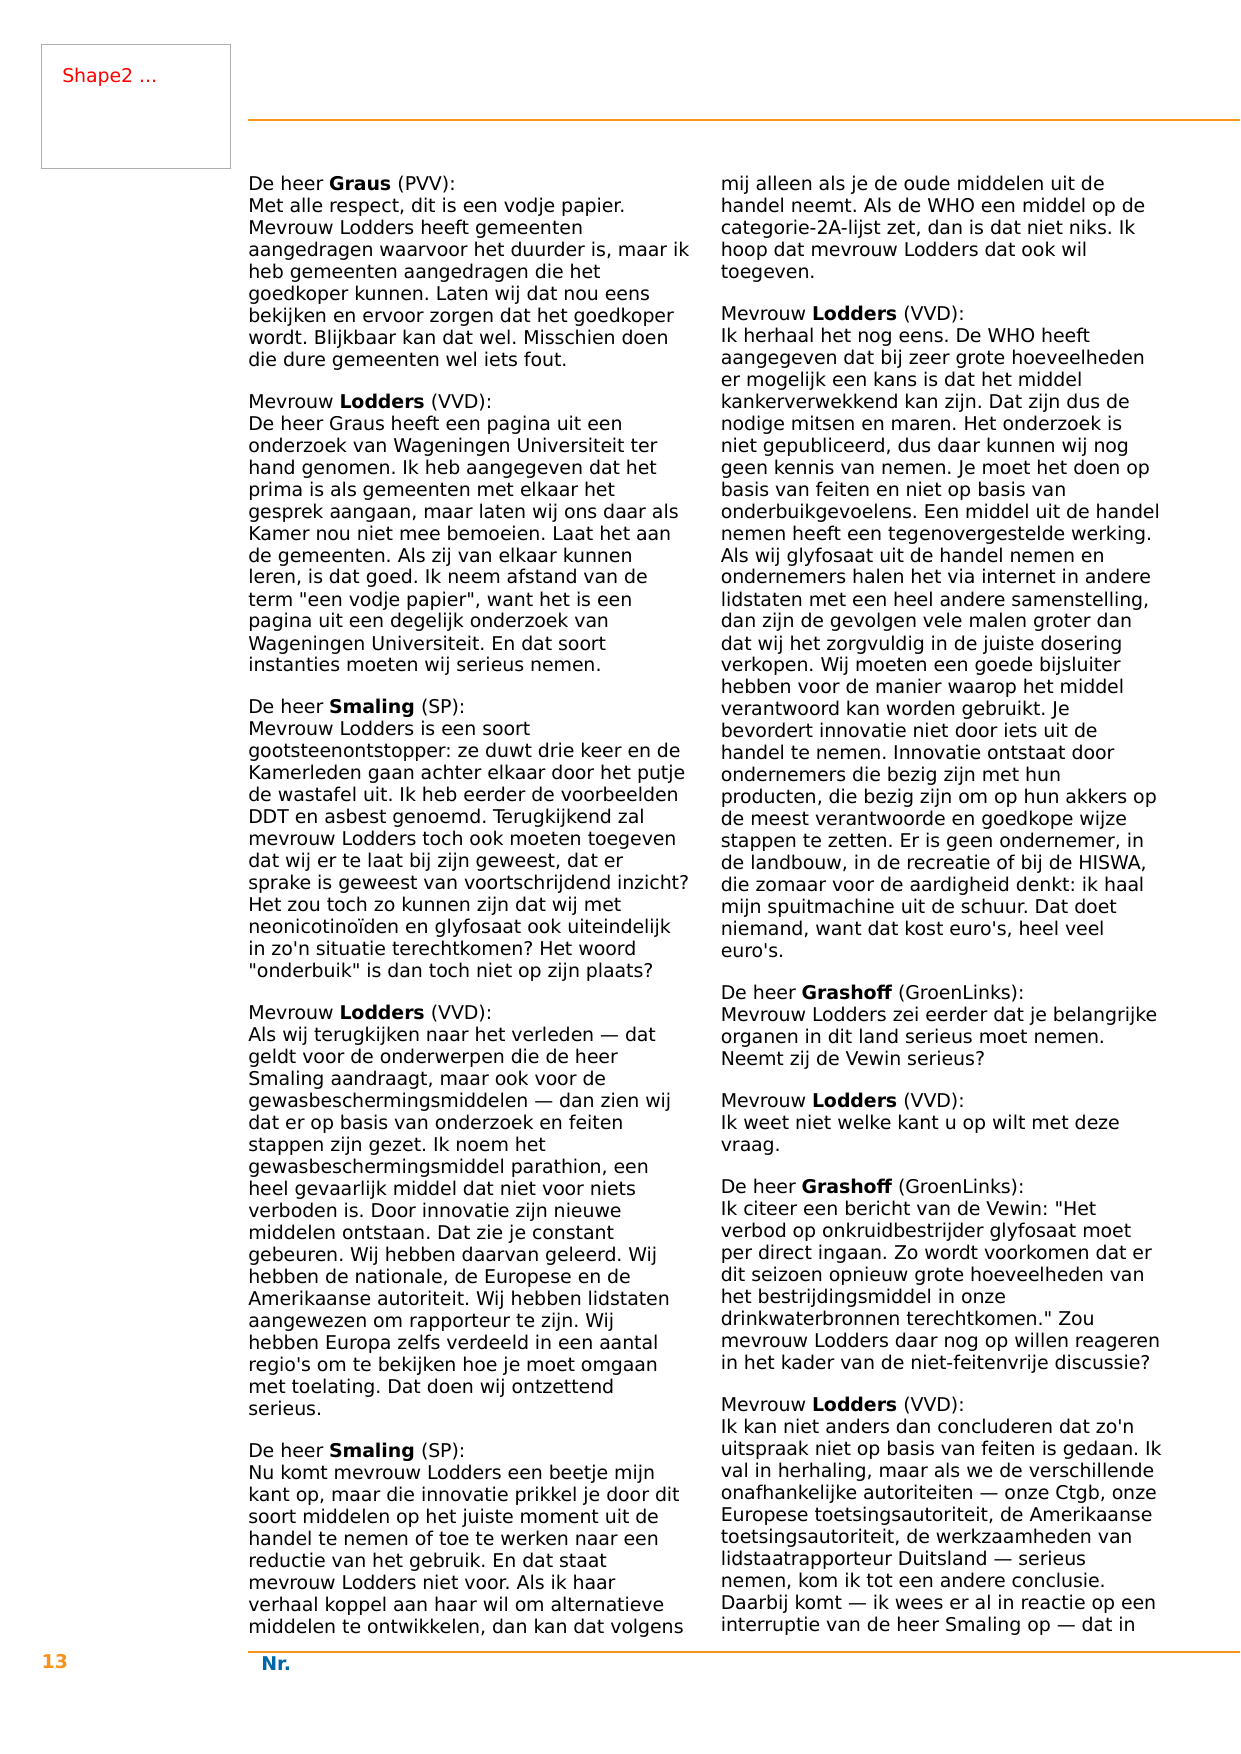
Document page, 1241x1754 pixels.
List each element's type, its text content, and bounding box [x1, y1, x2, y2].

text De heer Graus (PVV): [248, 173, 691, 195]
text Mevrouw Lodders (VVD): [721, 1394, 1163, 1416]
text Mevrouw Lodders (VVD): [248, 391, 691, 413]
text Met alle respect, dit is een vodje papier. Mevrouw Lodders heeft gemeenten aangedragen waarvoor het duurder is, maar ik heb gemeenten aangedragen die het goedkoper kunnen. Laten wij dat nou eens bekijken en ervoor zorgen dat het goedkoper wordt. Blijkbaar kan dat wel. Misschien doen die dure gemeenten wel iets fout. [248, 195, 691, 371]
text De heer Graus heeft een pagina uit een onderzoek van Wageningen Universiteit ter hand genomen. Ik heb aangegeven dat het prima is als gemeenten met elkaar het gesprek aangaan, maar laten wij ons daar als Kamer nou niet mee bemoeien. Laat het aan de gemeenten. Als zij van elkaar kunnen leren, is dat goed. Ik neem afstand van de term "een vodje papier", want het is een pagina uit een degelijk onderzoek van Wageningen Universiteit. En dat soort instanties moeten wij serieus nemen. [248, 413, 691, 676]
text Mevrouw Lodders (VVD): [721, 1090, 1163, 1112]
text Ik citeer een bericht van de Vewin: "Het verbod op onkruidbestrijder glyfosaat moet per direct ingaan. Zo wordt voorkomen dat er dit seizoen opnieuw grote hoeveelheden van het bestrijdingsmiddel in onze drinkwaterbronnen terechtkomen." Zou mevrouw Lodders daar nog op willen reageren in het kader van de niet-feitenvrije discussie? [721, 1198, 1163, 1374]
text Nu komt mevrouw Lodders een beetje mijn kant op, maar die innovatie prikkel je door dit soort middelen op het juiste moment uit de handel te nemen of toe te werken naar een reductie van het gebruik. En dat staat mevrouw Lodders niet voor. Als ik haar verhaal koppel aan haar wil om alternatieve middelen te ontwikkelen, dan kan dat volgens [248, 1462, 691, 1637]
text Mevrouw Lodders is een soort gootsteenontstopper: ze duwt drie keer en de Kamerleden gaan achter elkaar door het putje de wastafel uit. Ik heb eerder de voorbeelden DDT en asbest genoemd. Terugkijkend zal mevrouw Lodders toch ook moeten toegeven dat wij er te laat bij zijn geweest, dat er sprake is geweest van voortschrijdend inzicht? Het zou toch zo kunnen zijn dat wij met neonicotinoïden en glyfosaat ook uiteindelijk in zo'n situatie terechtkomen? Het woord "onderbuik" is dan toch niet op zijn plaats? [248, 718, 691, 982]
text Mevrouw Lodders zei eerder dat je belangrijke organen in dit land serieus moet nemen. Neemt zij de Vewin serieus? [721, 1004, 1163, 1070]
text De heer Smaling (SP): [248, 1440, 691, 1462]
text Mevrouw Lodders (VVD): [721, 303, 1163, 325]
text mij alleen als je de oude middelen uit de handel neemt. Als de WHO een middel op de categorie-2A-lijst zet, dan is dat niet niks. Ik hoop dat mevrouw Lodders dat ook wil toegeven. [721, 173, 1163, 283]
text Ik herhaal het nog eens. De WHO heeft aangegeven dat bij zeer grote hoeveelheden er mogelijk een kans is dat het middel kankerverwekkend kan zijn. Dat zijn dus de nodige mitsen en maren. Het onderzoek is niet gepubliceerd, dus daar kunnen wij nog geen kennis van nemen. Je moet het doen op basis van feiten en niet op basis van onderbuikgevoelens. Een middel uit de handel nemen heeft een tegenovergestelde werking. Als wij glyfosaat uit de handel nemen en ondernemers halen het via internet in andere lidstaten met een heel andere samenstelling, dan zijn de gevolgen vele malen groter dan dat wij het zorgvuldig in de juiste dosering verkopen. Wij moeten een goede bijsluiter hebben voor de manier waarop het middel verantwoord kan worden gebruikt. Je bevordert innovatie niet door iets uit de handel te nemen. Innovatie ontstaat door ondernemers die bezig zijn met hun producten, die bezig zijn om op hun akkers op de meest verantwoorde en goedkope wijze stappen te zetten. Er is geen ondernemer, in de landbouw, in de recreatie of bij de HISWA, die zomaar voor de aardigheid denkt: ik haal mijn spuitmachine uit de schuur. Dat doet niemand, want dat kost euro's, heel veel euro's. [721, 325, 1163, 962]
text Ik kan niet anders dan concluderen dat zo'n uitspraak niet op basis van feiten is gedaan. Ik val in herhaling, maar als we de verschillende onafhankelijke autoriteiten — onze Ctgb, onze Europese toetsingsautoriteit, de Amerikaanse toetsingsautoriteit, de werkzaamheden van lidstaatrapporteur Duitsland — serieus nemen, kom ik tot een andere conclusie. Daarbij komt — ik wees er al in reactie op een interruptie van de heer Smaling op — dat in [721, 1416, 1163, 1636]
text De heer Grashoff (GroenLinks): [721, 1176, 1163, 1198]
text Ik weet niet welke kant u op wilt met deze vraag. [721, 1112, 1163, 1156]
text De heer Grashoff (GroenLinks): [721, 982, 1163, 1004]
text De heer Smaling (SP): [248, 696, 691, 718]
text Als wij terugkijken naar het verleden — dat geldt voor de onderwerpen die de heer Smaling aandraagt, maar ook voor de gewasbeschermingsmiddelen — dan zien wij dat er op basis van onderzoek en feiten stappen zijn gezet. Ik noem het gewasbeschermingsmiddel parathion, een heel gevaarlijk middel dat niet voor niets verboden is. Door innovatie zijn nieuwe middelen ontstaan. Dat zie je constant gebeuren. Wij hebben daarvan geleerd. Wij hebben de nationale, de Europese en de Amerikaanse autoriteit. Wij hebben lidstaten aangewezen om rapporteur te zijn. Wij hebben Europa zelfs verdeeld in een aantal regio's om te bekijken hoe je moet omgaan met toelating. Dat doen wij ontzettend serieus. [248, 1024, 691, 1420]
text Mevrouw Lodders (VVD): [248, 1002, 691, 1024]
